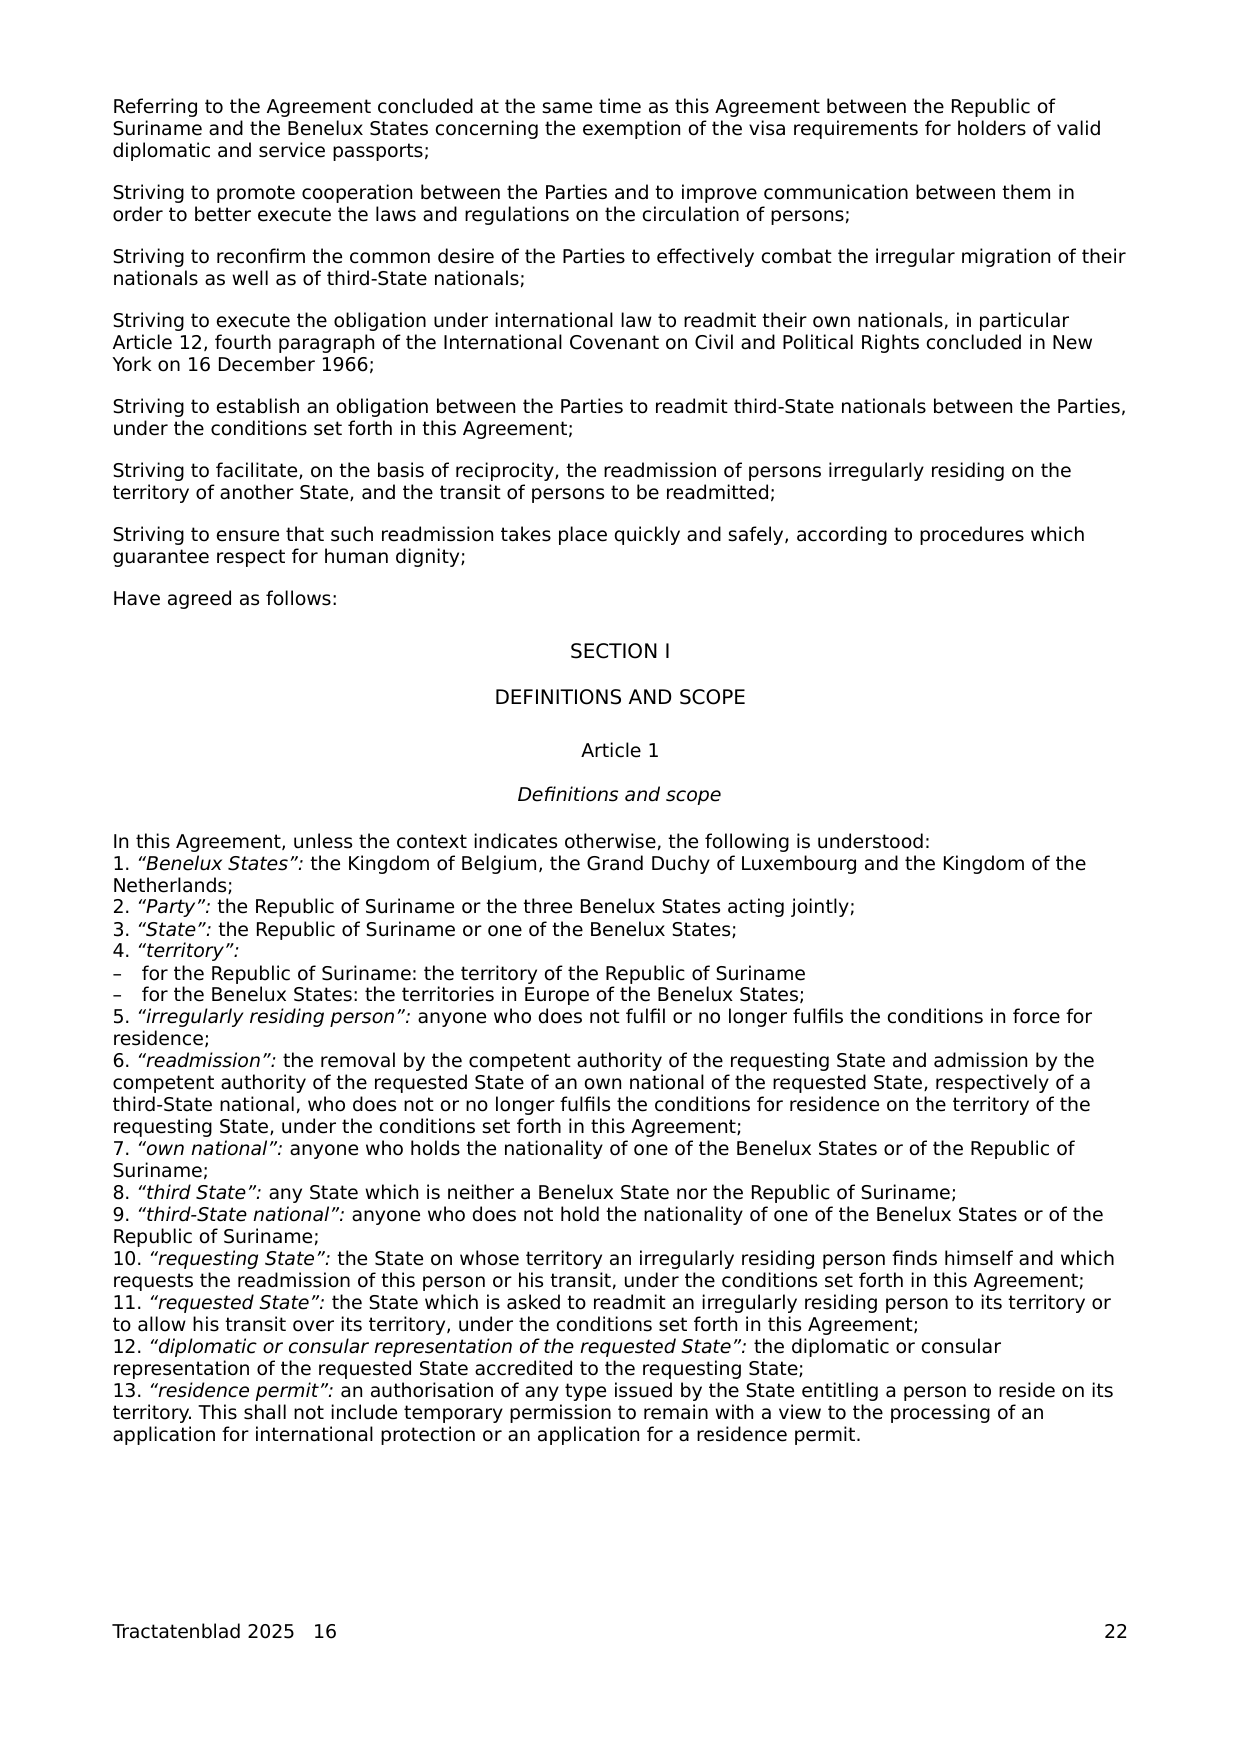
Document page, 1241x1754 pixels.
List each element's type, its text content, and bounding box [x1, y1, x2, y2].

text Striving to facilitate, on the basis of reciprocity, the readmission of persons irregularly residing on the territory of another State, and the transit of persons to be readmitted; [112, 460, 1128, 504]
text 3. “State”: the Republic of Suriname or one of the Benelux States; [112, 918, 1128, 940]
text 2. “Party”: the Republic of Suriname or the three Benelux States acting jointly; [112, 896, 1128, 918]
text 4. “territory”: [112, 940, 1128, 962]
text 12. “diplomatic or consular representation of the requested State”: the diplomatic or consular representation of the requested State accredited to the requesting State; [112, 1336, 1128, 1380]
text 13. “residence permit”: an authorisation of any type issued by the State entitling a person to reside on its territory. This shall not include temporary permission to remain with a view to the processing of an application for international protection or an application for a residence permit. [112, 1380, 1128, 1446]
text – for the Benelux States: the territories in Europe of the Benelux States; [112, 984, 1128, 1006]
text – for the Republic of Suriname: the territory of the Republic of Suriname [112, 962, 1128, 984]
text Striving to ensure that such readmission takes place quickly and safely, according to procedures which guarantee respect for human dignity; [112, 524, 1128, 568]
text Striving to promote cooperation between the Parties and to improve communication between them in order to better execute the laws and regulations on the circulation of persons; [112, 182, 1128, 226]
text 11. “requested State”: the State which is asked to readmit an irregularly residing person to its territory or to allow his transit over its territory, under the conditions set forth in this Agreement; [112, 1292, 1128, 1336]
text Referring to the Agreement concluded at the same time as this Agreement between the Republic of Suriname and the Benelux States concerning the exemption of the visa requirements for holders of valid diplomatic and service passports; [112, 96, 1128, 162]
text Striving to establish an obligation between the Parties to readmit third-State nationals between the Parties, under the conditions set forth in this Agreement; [112, 396, 1128, 440]
text 1. “Benelux States”: the Kingdom of Belgium, the Grand Duchy of Luxembourg and the Kingdom of the Netherlands; [112, 852, 1128, 896]
text Have agreed as follows: [112, 588, 1128, 609]
text 6. “readmission”: the removal by the competent authority of the requesting State and admission by the competent authority of the requested State of an own national of the requested State, respectively of a third-State national, who does not or no longer fulfils the conditions for residence on the territory of the requesting State, under the conditions set forth in this Agreement; [112, 1050, 1128, 1138]
text Striving to execute the obligation under international law to readmit their own nationals, in particular Article 12, fourth paragraph of the International Covenant on Civil and Political Rights concluded in New York on 16 December 1966; [112, 310, 1128, 376]
subtitle Article 1 Definitions and scope [112, 739, 1128, 806]
text 9. “third-State national”: anyone who does not hold the nationality of one of the Benelux States or of the Republic of Suriname; [112, 1204, 1128, 1248]
text In this Agreement, unless the context indicates otherwise, the following is understood: [112, 831, 1128, 852]
text Striving to reconfirm the common desire of the Parties to effectively combat the irregular migration of their nationals as well as of third-State nationals; [112, 246, 1128, 290]
subtitle SECTION I DEFINITIONS AND SCOPE [112, 639, 1128, 709]
text 10. “requesting State”: the State on whose territory an irregularly residing person finds himself and which requests the readmission of this person or his transit, under the conditions set forth in this Agreement; [112, 1248, 1128, 1292]
text 7. “own national”: anyone who holds the nationality of one of the Benelux States or of the Republic of Suriname; [112, 1138, 1128, 1182]
text 8. “third State”: any State which is neither a Benelux State nor the Republic of Suriname; [112, 1182, 1128, 1204]
text 5. “irregularly residing person”: anyone who does not fulfil or no longer fulfils the conditions in force for residence; [112, 1006, 1128, 1050]
